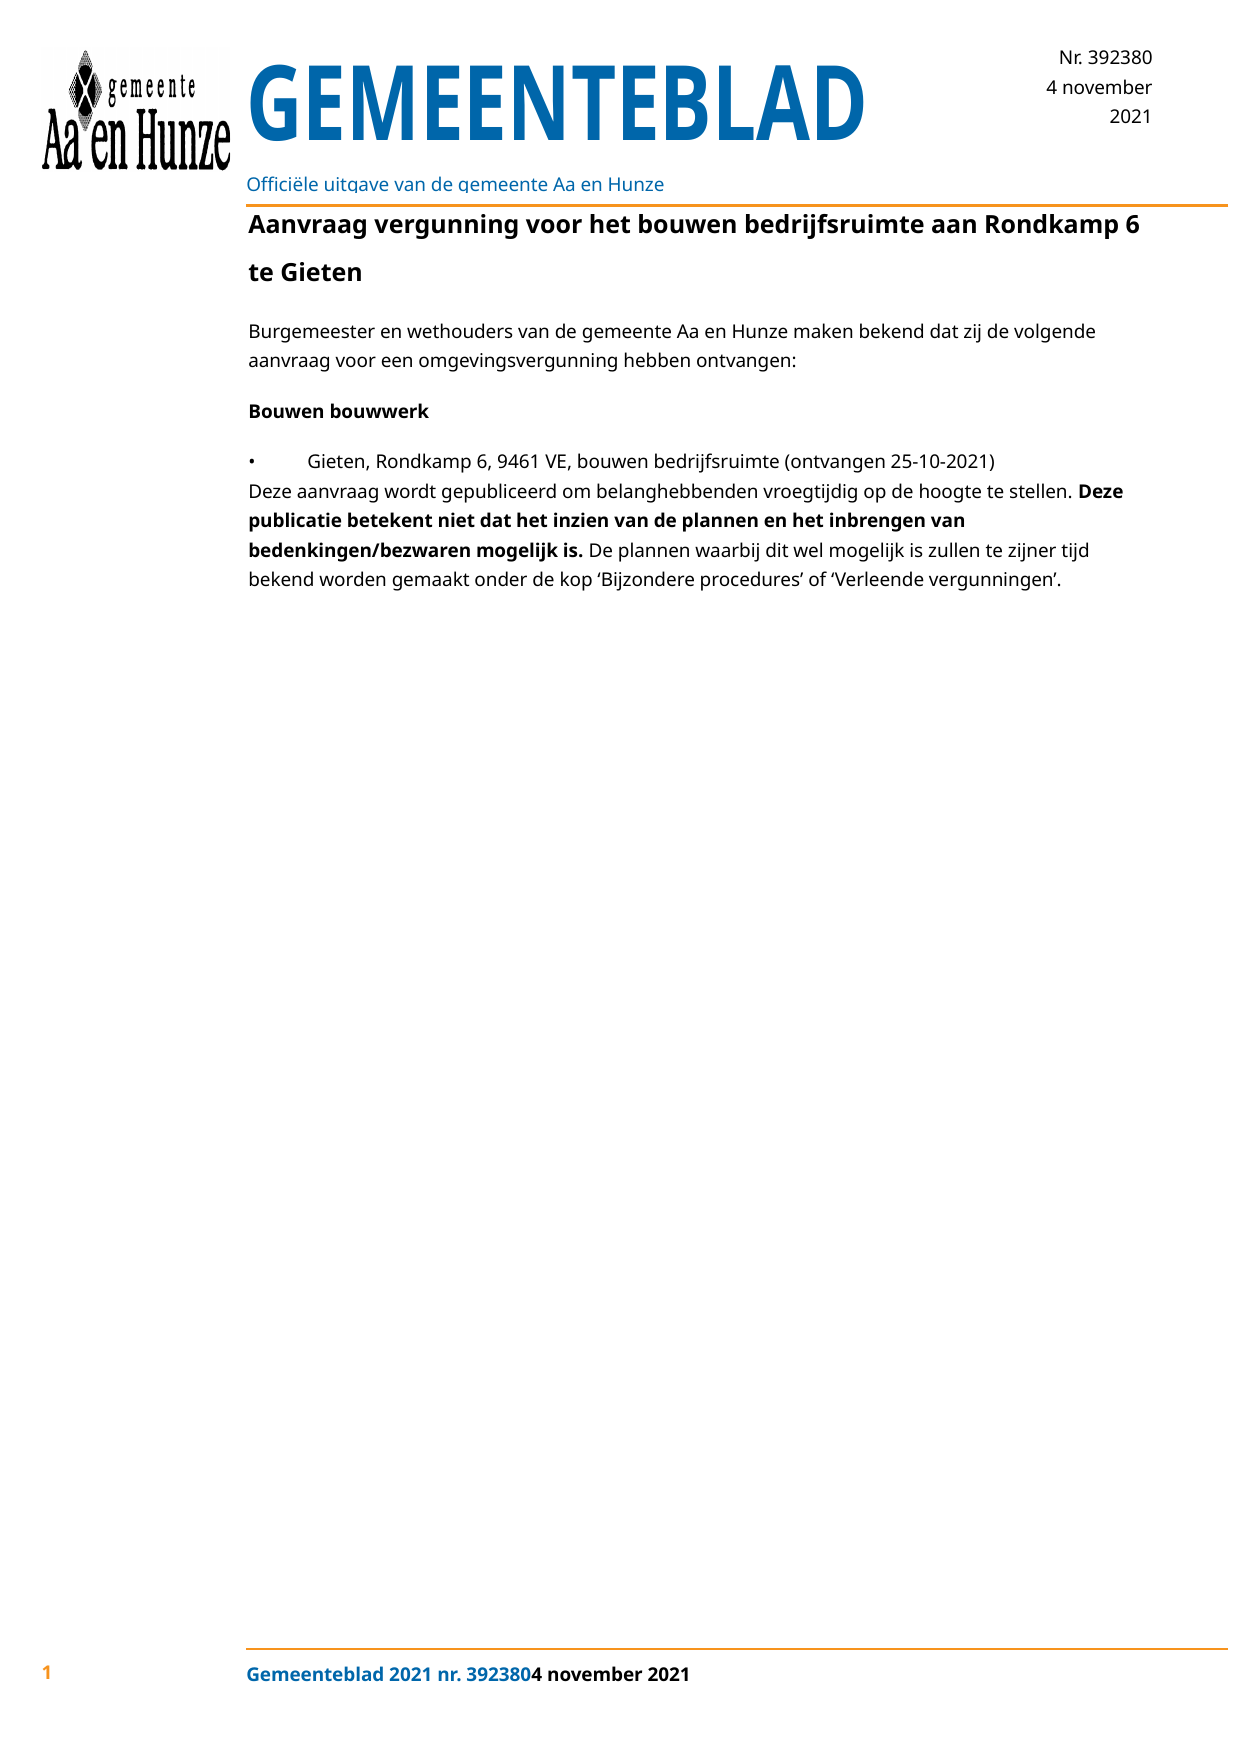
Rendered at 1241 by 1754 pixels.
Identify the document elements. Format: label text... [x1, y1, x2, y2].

list Gieten, Rondkamp 6, 9461 VE, bouwen bedrijfsruimte (ontvangen 25-10-2021) [248, 448, 1152, 474]
text Deze aanvraag wordt gepubliceerd om belanghebbenden vroegtijdig op de hoogte te stellen. Deze publicatie betekent niet dat het inzien van de plannen en het inbrengen van bedenkingen/bezwaren mogelijk is. De plannen waarbij dit wel mogelijk is zullen te zijner tijd bekend worden gemaakt onder de kop ‘Bijzondere procedures’ of ‘Verleende vergunningen’. [248, 478, 1152, 592]
text Bouwen bouwwerk [248, 398, 1152, 424]
text Aanvraag vergunning voor het bouwen bedrijfsruimte aan Rondkamp 6 te Gieten [248, 207, 1152, 288]
text Burgemeester en wethouders van de gemeente Aa en Hunze maken bekend dat zij de volgende aanvraag voor een omgevingsvergunning hebben ontvangen: [248, 318, 1152, 373]
picture [41, 47, 231, 172]
